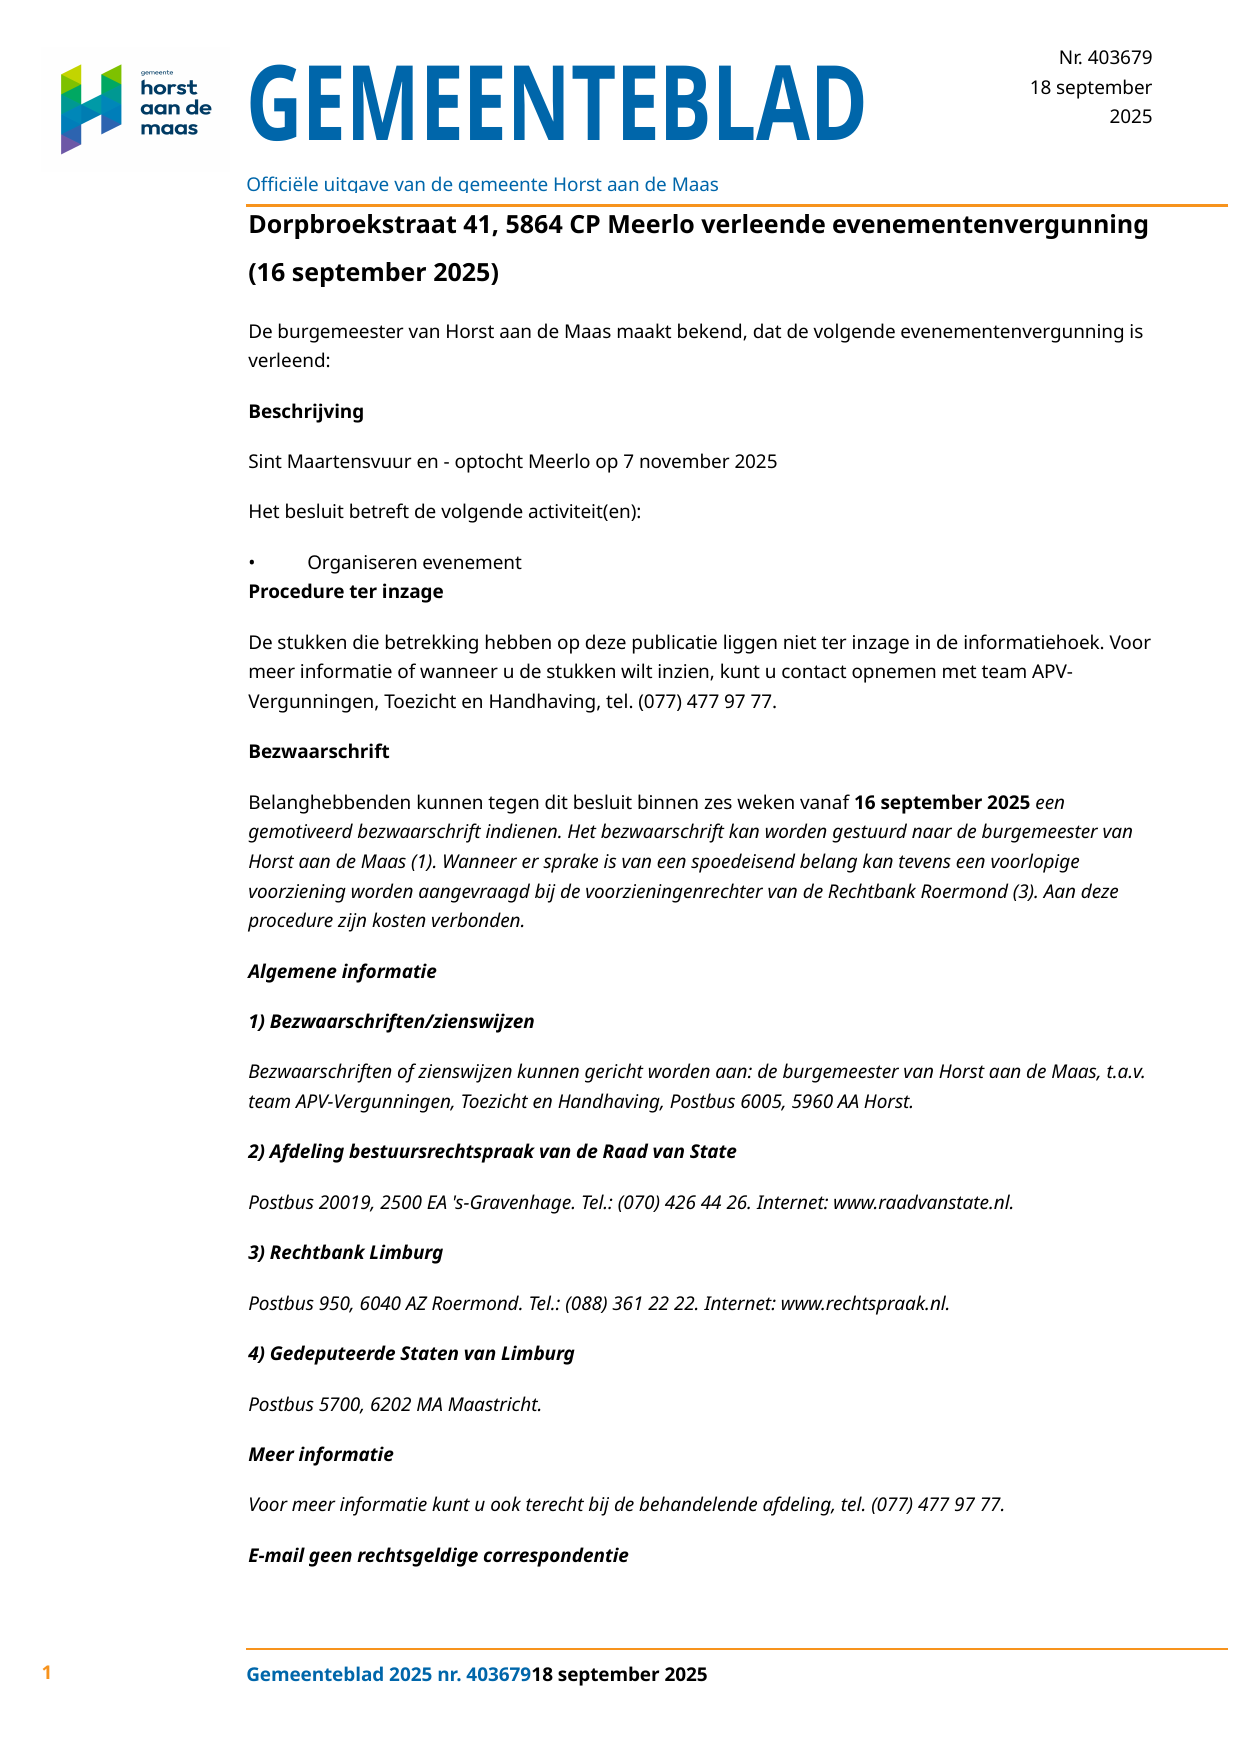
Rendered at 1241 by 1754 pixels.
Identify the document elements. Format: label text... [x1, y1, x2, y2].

text Sint Maartensvuur en - optocht Meerlo op 7 november 2025 [248, 448, 1152, 474]
text Postbus 950, 6040 AZ Roermond. Tel.: (088) 361 22 22. Internet: www.rechtspraak.nl. [248, 1290, 1152, 1316]
picture [41, 47, 231, 172]
text Meer informatie [248, 1441, 1152, 1467]
text Postbus 20019, 2500 EA 's-Gravenhage. Tel.: (070) 426 44 26. Internet: www.raadvanstate.nl. [248, 1189, 1152, 1215]
text Het besluit betreft de volgende activiteit(en): [248, 499, 1152, 524]
text Algemene informatie [248, 958, 1152, 984]
text Belanghebbenden kunnen tegen dit besluit binnen zes weken vanaf 16 september 2025 een gemotiveerd bezwaarschrift indienen. Het bezwaarschrift kan worden gestuurd naar de burgemeester van Horst aan de Maas (1). Wanneer er sprake is van een spoedeisend belang kan tevens een voorlopige voorziening worden aangevraagd bij de voorzieningenrechter van de Rechtbank Roermond (3). Aan deze procedure zijn kosten verbonden. [248, 789, 1152, 933]
text E-mail geen rechtsgeldige correspondentie [248, 1542, 1152, 1568]
text De stukken die betrekking hebben op deze publicatie liggen niet ter inzage in de informatiehoek. Voor meer informatie of wanneer u de stukken wilt inzien, kunt u contact opnemen met team APV-Vergunningen, Toezicht en Handhaving, tel. (077) 477 97 77. [248, 629, 1152, 714]
text Dorpbroekstraat 41, 5864 CP Meerlo verleende evenementenvergunning (16 september 2025) [248, 207, 1152, 288]
text 3) Rechtbank Limburg [248, 1239, 1152, 1265]
text Postbus 5700, 6202 MA Maastricht. [248, 1391, 1152, 1417]
text Procedure ter inzage [248, 579, 1152, 604]
text 4) Gedeputeerde Staten van Limburg [248, 1340, 1152, 1366]
list Organiseren evenement [248, 549, 1152, 575]
text De burgemeester van Horst aan de Maas maakt bekend, dat de volgende evenementenvergunning is verleend: [248, 318, 1152, 373]
text Beschrijving [248, 398, 1152, 424]
text Bezwaarschriften of zienswijzen kunnen gericht worden aan: de burgemeester van Horst aan de Maas, t.a.v. team APV-Vergunningen, Toezicht en Handhaving, Postbus 6005, 5960 AA Horst. [248, 1059, 1152, 1114]
text Bezwaarschrift [248, 739, 1152, 764]
text Voor meer informatie kunt u ook terecht bij de behandelende afdeling, tel. (077) 477 97 77. [248, 1492, 1152, 1517]
text 1) Bezwaarschriften/zienswijzen [248, 1008, 1152, 1034]
text 2) Afdeling bestuursrechtspraak van de Raad van State [248, 1139, 1152, 1164]
